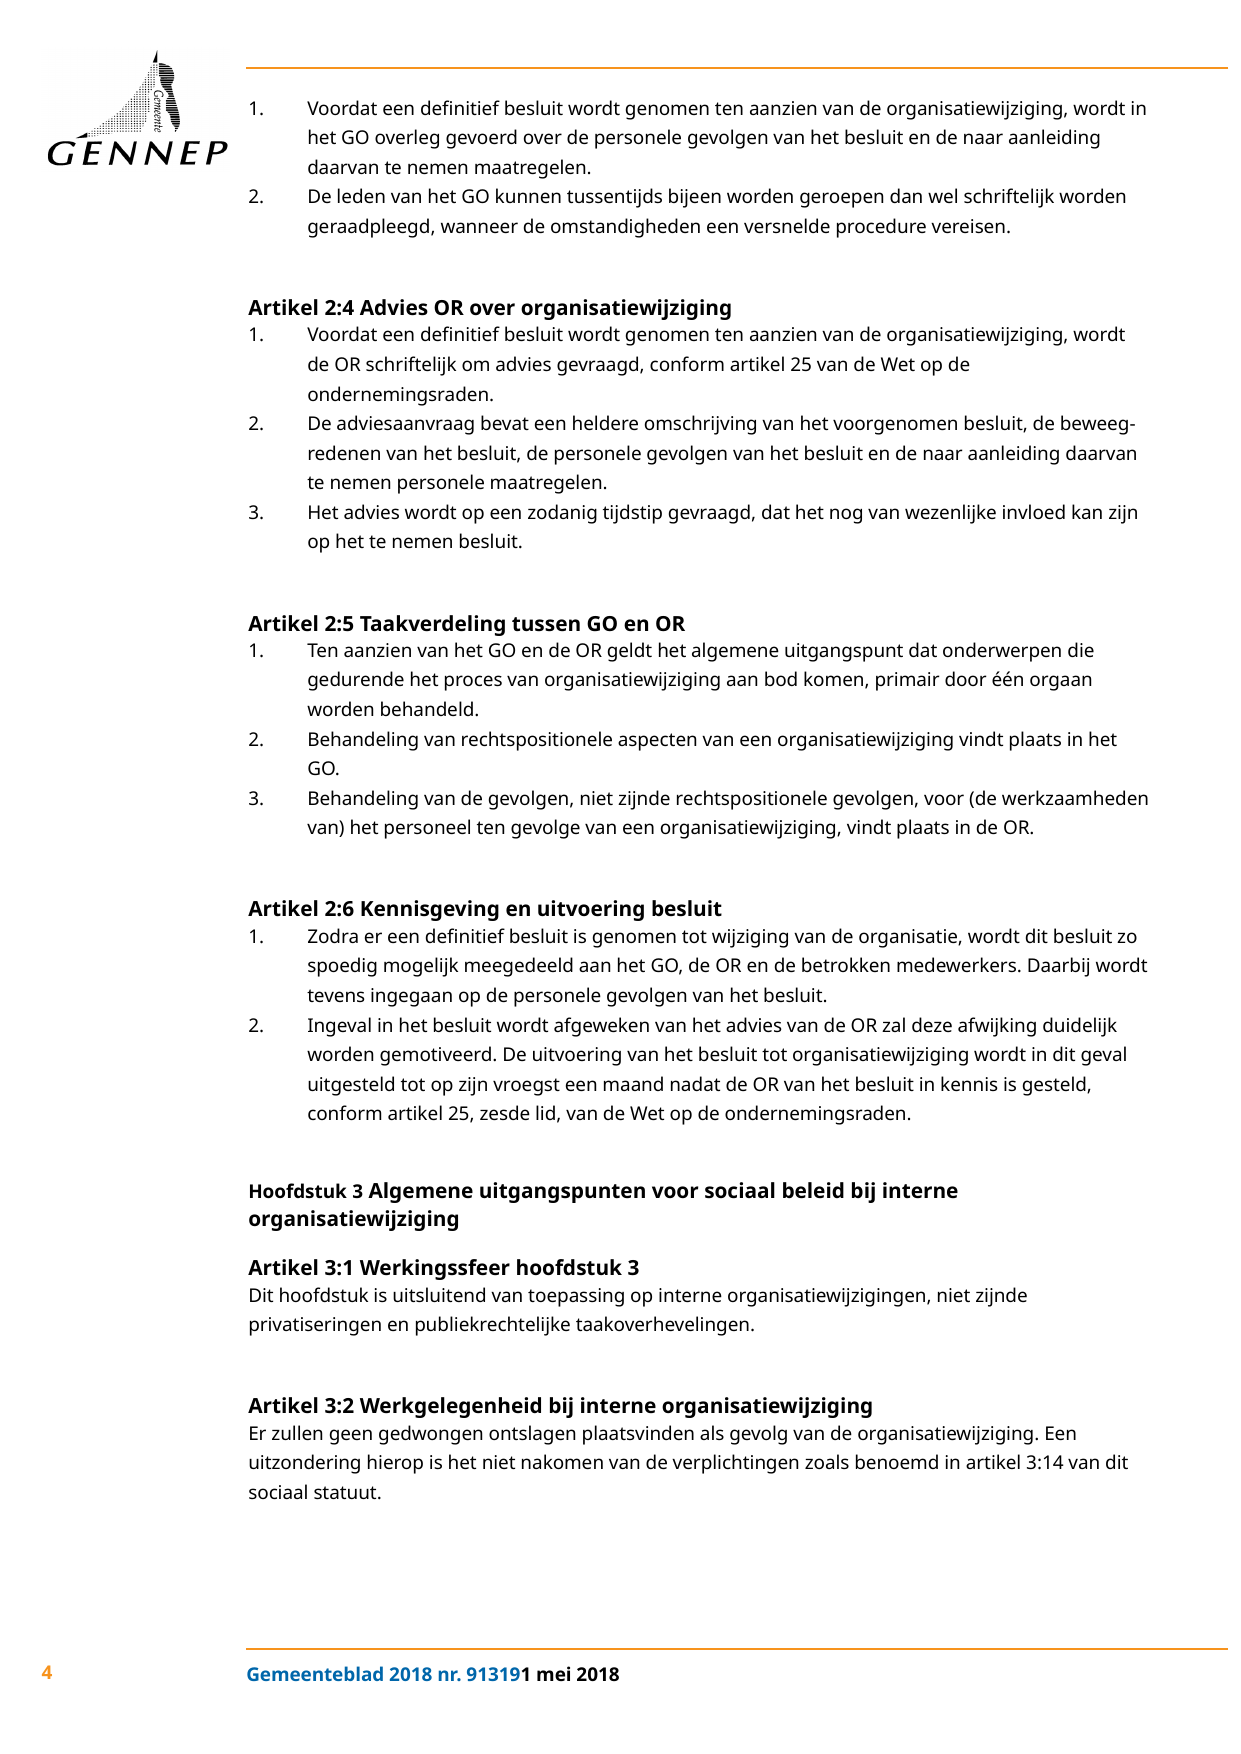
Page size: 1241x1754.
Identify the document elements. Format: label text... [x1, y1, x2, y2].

list Ten aanzien van het GO en de OR geldt het algemene uitgangspunt dat onderwerpen die gedurende het proces van organisatiewijziging aan bod komen, primair door één orgaan worden behandeld. [248, 637, 1152, 722]
list De leden van het GO kunnen tussentijds bijeen worden geroepen dan wel schriftelijk worden geraadpleegd, wanneer de omstandigheden een versnelde procedure vereisen. [248, 183, 1152, 239]
text Artikel 2:6 Kennisgeving en uitvoering besluit [248, 894, 1152, 923]
text Artikel 2:5 Taakverdeling tussen GO en OR [248, 609, 1152, 637]
list Behandeling van de gevolgen, niet zijnde rechtspositionele gevolgen, voor (de werkzaamheden van) het personeel ten gevolge van een organisatiewijziging, vindt plaats in de OR. [248, 785, 1152, 840]
text Dit hoofdstuk is uitsluitend van toepassing op interne organisatiewijzigingen, niet zijnde privatiseringen en publiekrechtelijke taakoverhevelingen. [248, 1282, 1152, 1337]
text Artikel 3:2 Werkgelegenheid bij interne organisatiewijziging [248, 1391, 1152, 1420]
list Zodra er een definitief besluit is genomen tot wijziging van de organisatie, wordt dit besluit zo spoedig mogelijk meegedeeld aan het GO, de OR en de betrokken medewerkers. Daarbij wordt tevens ingegaan op de personele gevolgen van het besluit. [248, 923, 1152, 1008]
list Behandeling van rechtspositionele aspecten van een organisatiewijziging vindt plaats in het GO. [248, 726, 1152, 781]
list Het advies wordt op een zodanig tijdstip gevraagd, dat het nog van wezenlijke invloed kan zijn op het te nemen besluit. [248, 499, 1152, 554]
picture [41, 47, 231, 172]
text Er zullen geen gedwongen ontslagen plaatsvinden als gevolg van de organisatiewijziging. Een uitzondering hierop is het niet nakomen van de verplichtingen zoals benoemd in artikel 3:14 van dit sociaal statuut. [248, 1420, 1152, 1505]
list Voordat een definitief besluit wordt genomen ten aanzien van de organisatiewijziging, wordt de OR schriftelijk om advies gevraagd, conform artikel 25 van de Wet op de ondernemingsraden. [248, 322, 1152, 406]
list De adviesaanvraag bevat een heldere omschrijving van het voorgenomen besluit, de beweeg-redenen van het besluit, de personele gevolgen van het besluit en de naar aanleiding daarvan te nemen personele maatregelen. [248, 410, 1152, 495]
text Artikel 2:4 Advies OR over organisatiewijziging [248, 293, 1152, 322]
list Ingeval in het besluit wordt afgeweken van het advies van de OR zal deze afwijking duidelijk worden gemotiveerd. De uitvoering van het besluit tot organisatiewijziging wordt in dit geval uitgesteld tot op zijn vroegst een maand nadat de OR van het besluit in kennis is gesteld, conform artikel 25, zesde lid, van de Wet op de ondernemingsraden. [248, 1012, 1152, 1126]
text Artikel 3:1 Werkingssfeer hoofdstuk 3 [248, 1253, 1152, 1282]
text Hoofdstuk 3 Algemene uitgangspunten voor sociaal beleid bij interne organisatiewijziging [248, 1176, 1152, 1233]
list Voordat een definitief besluit wordt genomen ten aanzien van de organisatiewijziging, wordt in het GO overleg gevoerd over de personele gevolgen van het besluit en de naar aanleiding daarvan te nemen maatregelen. [248, 95, 1152, 180]
